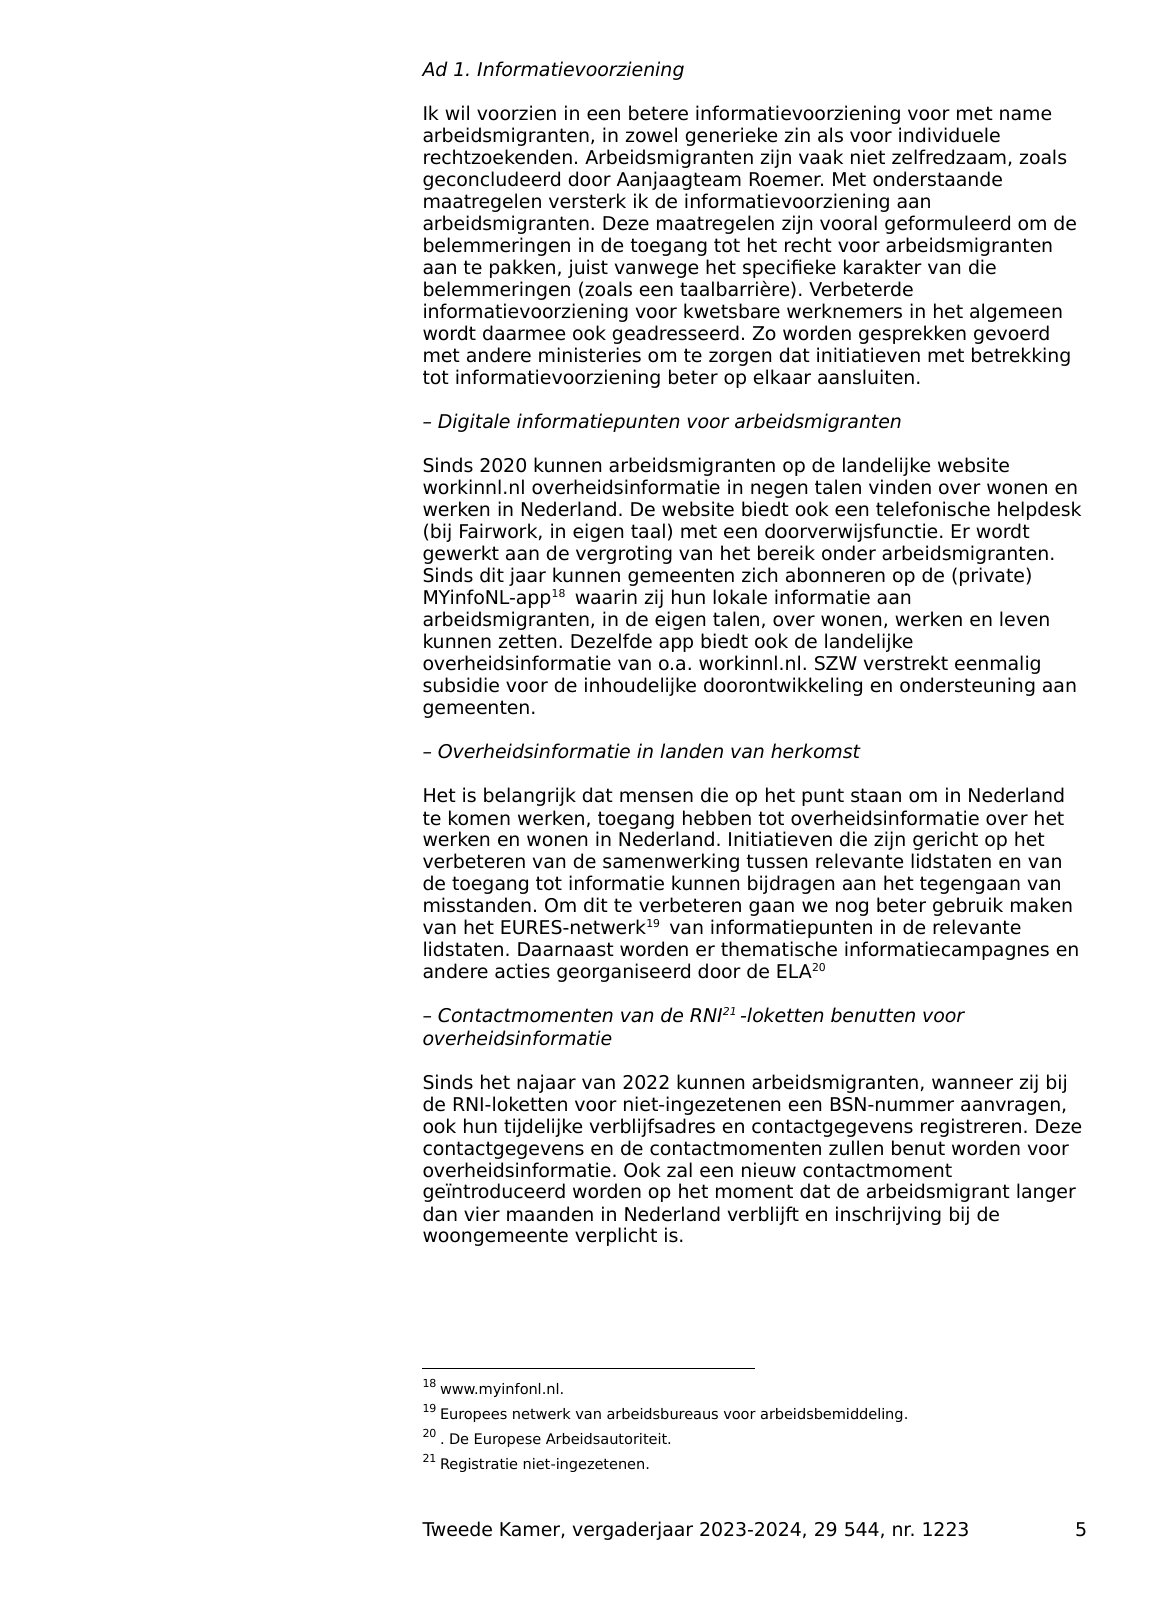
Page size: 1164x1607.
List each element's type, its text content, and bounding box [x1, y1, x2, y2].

text Ik wil voorzien in een betere informatievoorziening voor met name arbeidsmigranten, in zowel generieke zin als voor individuele rechtzoekenden. Arbeidsmigranten zijn vaak niet zelfredzaam, zoals geconcludeerd door Aanjaagteam Roemer. Met onderstaande maatregelen versterk ik de informatievoorziening aan arbeidsmigranten. Deze maatregelen zijn vooral geformuleerd om de belemmeringen in de toegang tot het recht voor arbeidsmigranten aan te pakken, juist vanwege het specifieke karakter van die belemmeringen (zoals een taalbarrière). Verbeterde informatievoorziening voor kwetsbare werknemers in het algemeen wordt daarmee ook geadresseerd. Zo worden gesprekken gevoerd met andere ministeries om te zorgen dat initiatieven met betrekking tot informatievoorziening beter op elkaar aansluiten. [422, 103, 1087, 389]
text Het is belangrijk dat mensen die op het punt staan om in Nederland te komen werken, toegang hebben tot overheidsinformatie over het werken en wonen in Nederland. Initiatieven die zijn gericht op het verbeteren van de samenwerking tussen relevante lidstaten en van de toegang tot informatie kunnen bijdragen aan het tegengaan van misstanden. Om dit te verbeteren gaan we nog beter gebruik maken van het EURES-netwerk van informatiepunten in de relevante lidstaten. Daarnaast worden er thematische informatiecampagnes en andere acties georganiseerd door de ELA [422, 785, 1087, 983]
text Europees netwerk van arbeidsbureaus voor arbeidsbemiddeling. [422, 1402, 1087, 1424]
subtitle – Contactmomenten van de RNI-loketten benutten voor overheidsinformatie [422, 1005, 1087, 1049]
text . De Europese Arbeidsautoriteit. [422, 1427, 1087, 1449]
subtitle – Overheidsinformatie in landen van herkomst [422, 741, 1087, 763]
text Sinds 2020 kunnen arbeidsmigranten op de landelijke website workinnl.nl overheidsinformatie in negen talen vinden over wonen en werken in Nederland. De website biedt ook een telefonische helpdesk (bij Fairwork, in eigen taal) met een doorverwijsfunctie. Er wordt gewerkt aan de vergroting van het bereik onder arbeidsmigranten. Sinds dit jaar kunnen gemeenten zich abonneren op de (private) MYinfoNL-app waarin zij hun lokale informatie aan arbeidsmigranten, in de eigen talen, over wonen, werken en leven kunnen zetten. Dezelfde app biedt ook de landelijke overheidsinformatie van o.a. workinnl.nl. SZW verstrekt eenmalig subsidie voor de inhoudelijke doorontwikkeling en ondersteuning aan gemeenten. [422, 455, 1087, 719]
text Registratie niet-ingezetenen. [422, 1452, 1087, 1474]
subtitle Ad 1. Informatievoorziening [422, 59, 1087, 81]
text Sinds het najaar van 2022 kunnen arbeidsmigranten, wanneer zij bij de RNI-loketten voor niet-ingezetenen een BSN-nummer aanvragen, ook hun tijdelijke verblijfsadres en contactgegevens registreren. Deze contactgegevens en de contactmomenten zullen benut worden voor overheidsinformatie. Ook zal een nieuw contactmoment geïntroduceerd worden op het moment dat de arbeidsmigrant langer dan vier maanden in Nederland verblijft en inschrijving bij de woongemeente verplicht is. [422, 1072, 1087, 1247]
subtitle – Digitale informatiepunten voor arbeidsmigranten [422, 411, 1087, 433]
text www.myinfonl.nl. [422, 1377, 1087, 1399]
